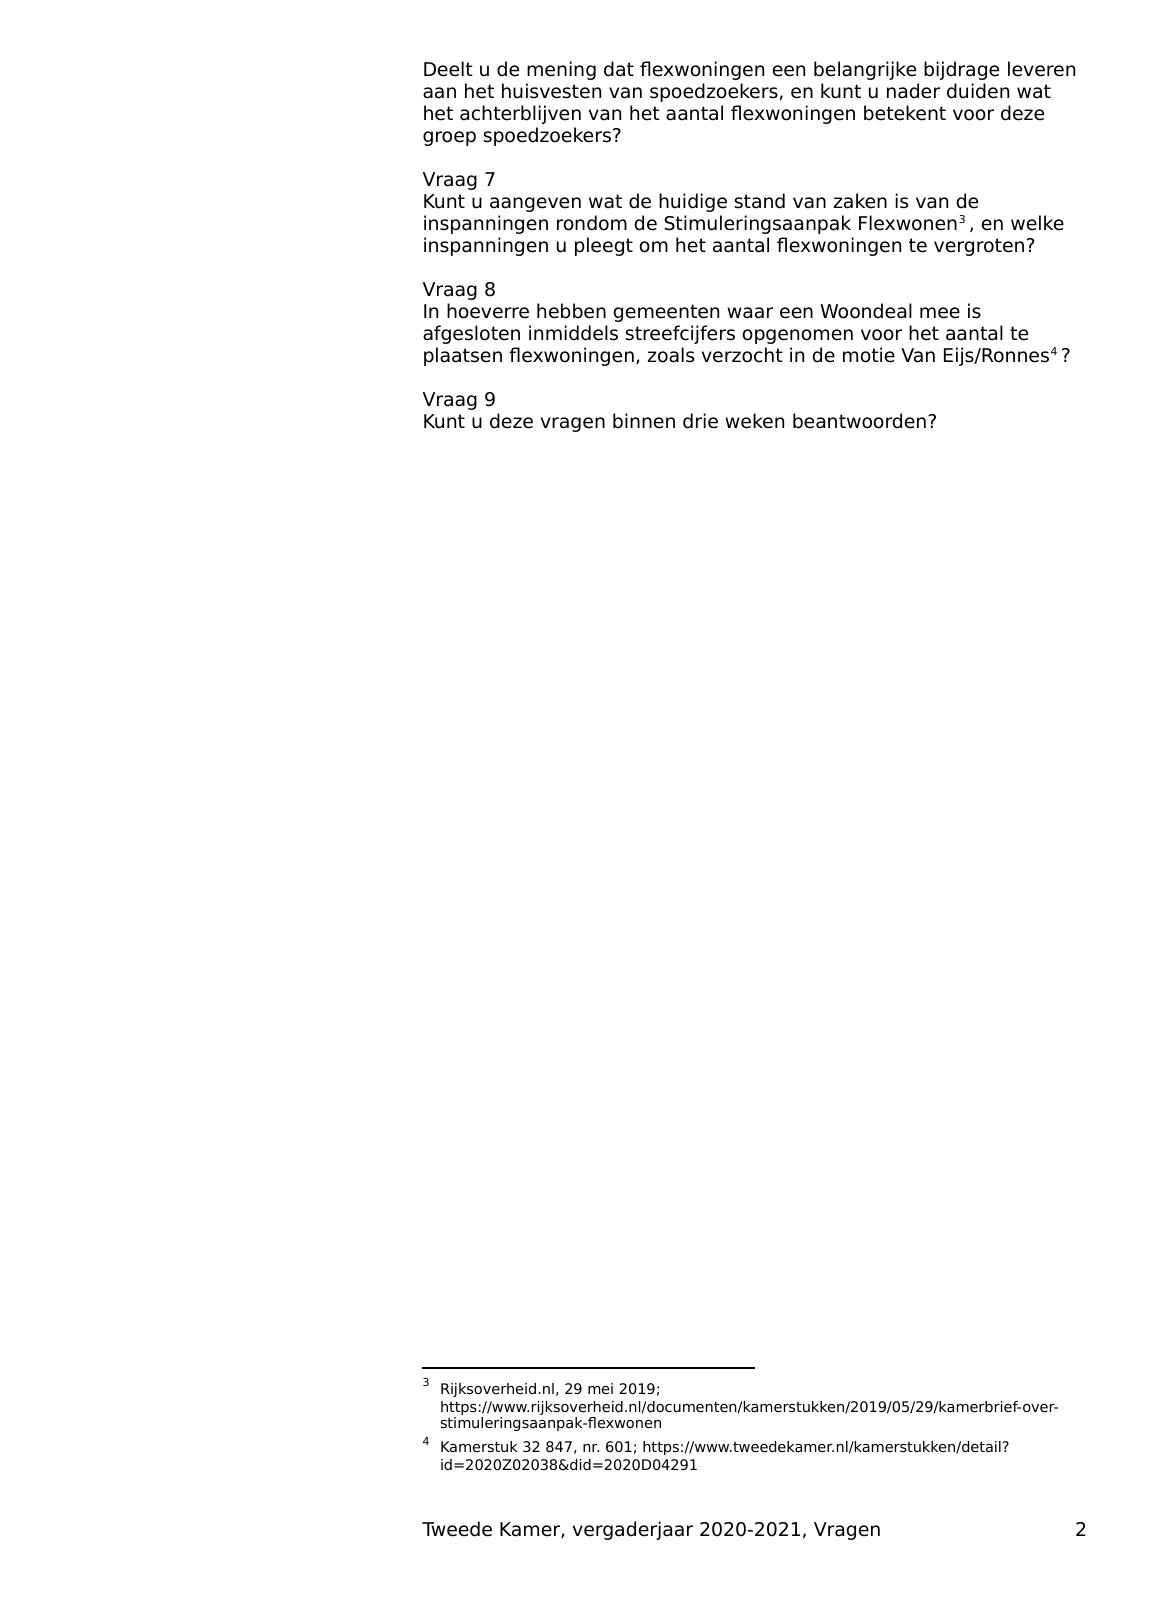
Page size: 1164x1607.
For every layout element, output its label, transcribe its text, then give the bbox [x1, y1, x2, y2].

text Kamerstuk 32 847, nr. 601; https://www.tweedekamer.nl/kamerstukken/detail?id=2020Z02038&did=2020D04291 [422, 1435, 1087, 1474]
text Rijksoverheid.nl, 29 mei 2019; https://www.rijksoverheid.nl/documenten/kamerstukken/2019/05/29/kamerbrief-over-stimuleringsaanpak-flexwonen [422, 1377, 1087, 1432]
text Vraag 7 [422, 169, 1087, 191]
text Kunt u deze vragen binnen drie weken beantwoorden? [422, 411, 1087, 433]
text Vraag 8 [422, 279, 1087, 301]
text Vraag 9 [422, 389, 1087, 411]
text In hoeverre hebben gemeenten waar een Woondeal mee is afgesloten inmiddels streefcijfers opgenomen voor het aantal te plaatsen flexwoningen, zoals verzocht in de motie Van Eijs/Ronnes? [422, 301, 1087, 367]
text Deelt u de mening dat flexwoningen een belangrijke bijdrage leveren aan het huisvesten van spoedzoekers, en kunt u nader duiden wat het achterblijven van het aantal flexwoningen betekent voor deze groep spoedzoekers? [422, 59, 1087, 147]
text Kunt u aangeven wat de huidige stand van zaken is van de inspanningen rondom de Stimuleringsaanpak Flexwonen, en welke inspanningen u pleegt om het aantal flexwoningen te vergroten? [422, 191, 1087, 257]
